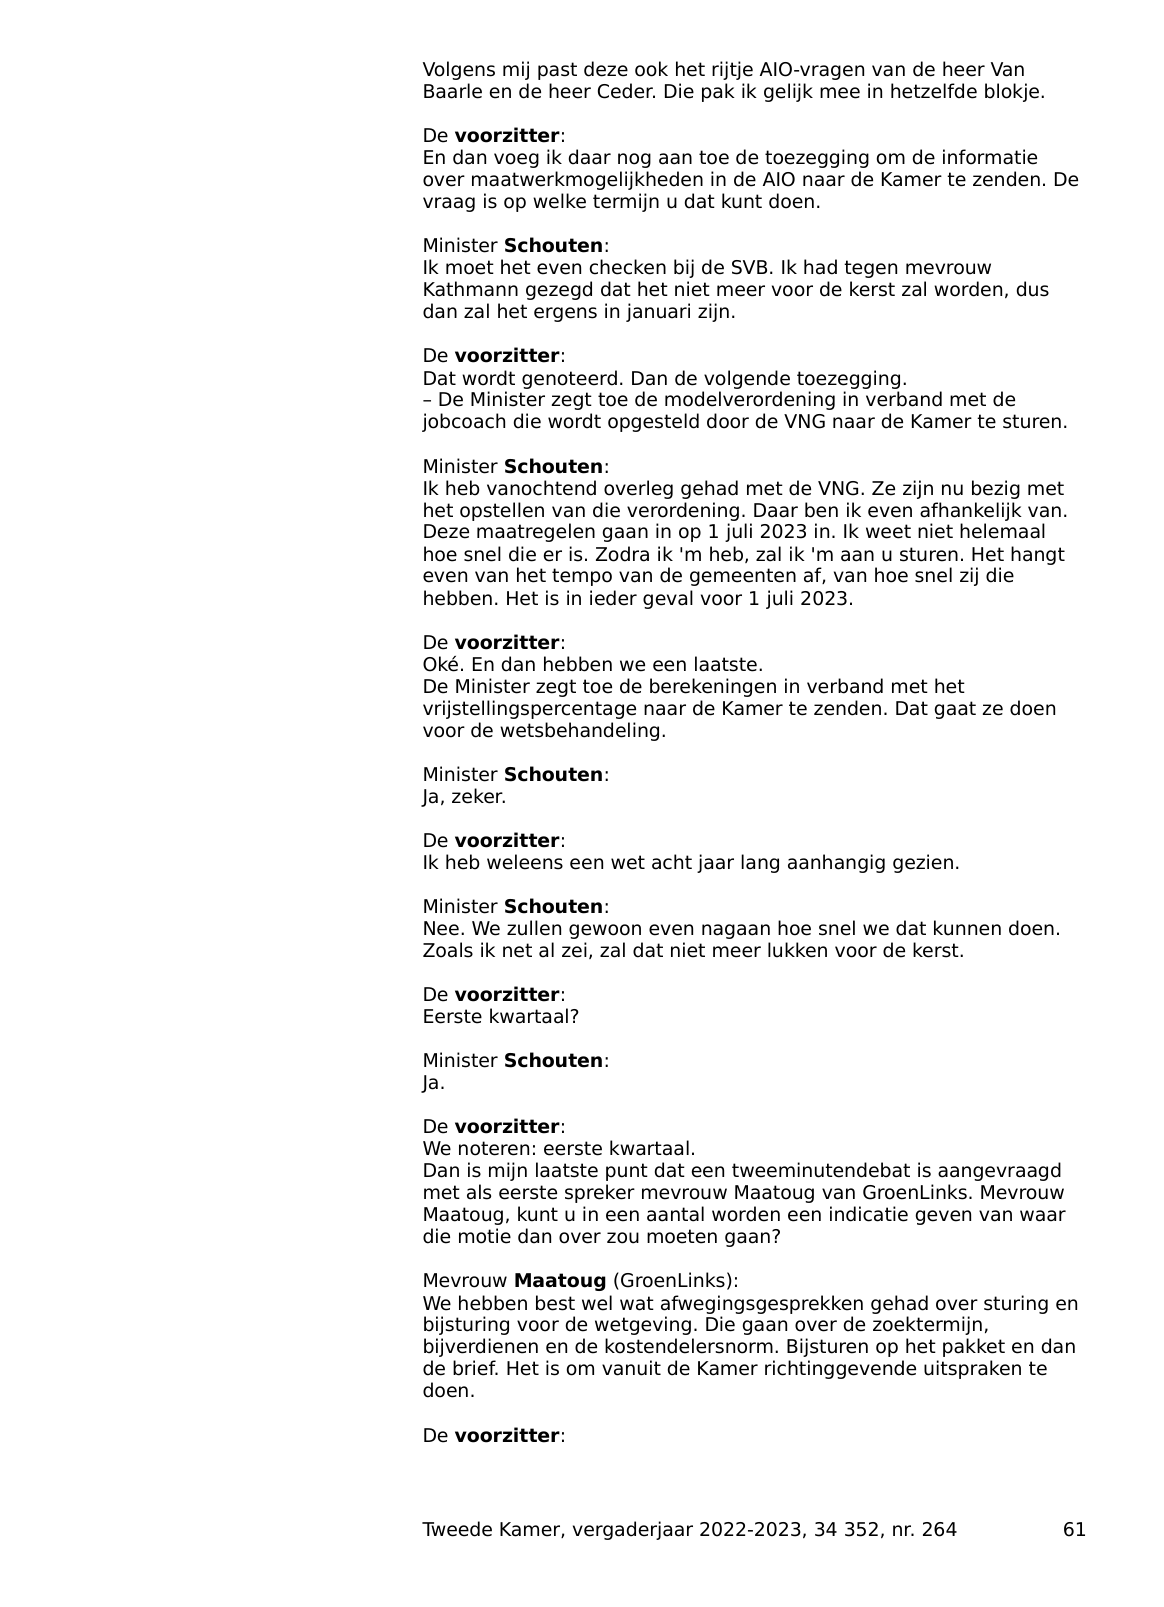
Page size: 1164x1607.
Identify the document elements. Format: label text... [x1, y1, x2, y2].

text – De Minister zegt toe de modelverordening in verband met de jobcoach die wordt opgesteld door de VNG naar de Kamer te sturen. [422, 389, 1087, 433]
text We hebben best wel wat afwegingsgesprekken gehad over sturing en bijsturing voor de wetgeving. Die gaan over de zoektermijn, bijverdienen en de kostendelersnorm. Bijsturen op het pakket en dan de brief. Het is om vanuit de Kamer richtinggevende uitspraken te doen. [422, 1292, 1087, 1402]
text De voorzitter: [422, 125, 1087, 147]
text Minister Schouten: [422, 896, 1087, 918]
text Ja. [422, 1072, 1087, 1094]
text Minister Schouten: [422, 456, 1087, 477]
text De voorzitter: [422, 830, 1087, 852]
text Volgens mij past deze ook het rijtje AIO-vragen van de heer Van Baarle en de heer Ceder. Die pak ik gelijk mee in hetzelfde blokje. [422, 59, 1087, 103]
text Ja, zeker. [422, 786, 1087, 808]
text Mevrouw Maatoug (GroenLinks): [422, 1270, 1087, 1292]
text Eerste kwartaal? [422, 1006, 1087, 1028]
text Ik heb weleens een wet acht jaar lang aanhangig gezien. [422, 852, 1087, 874]
text De voorzitter: [422, 345, 1087, 367]
text Dan is mijn laatste punt dat een tweeminutendebat is aangevraagd met als eerste spreker mevrouw Maatoug van GroenLinks. Mevrouw Maatoug, kunt u in een aantal worden een indicatie geven van waar die motie dan over zou moeten gaan? [422, 1160, 1087, 1248]
text Minister Schouten: [422, 235, 1087, 257]
text De Minister zegt toe de berekeningen in verband met het vrijstellingspercentage naar de Kamer te zenden. Dat gaat ze doen voor de wetsbehandeling. [422, 676, 1087, 741]
text De voorzitter: [422, 1424, 1087, 1446]
text Ik moet het even checken bij de SVB. Ik had tegen mevrouw Kathmann gezegd dat het niet meer voor de kerst zal worden, dus dan zal het ergens in januari zijn. [422, 257, 1087, 323]
text De voorzitter: [422, 1116, 1087, 1138]
text De voorzitter: [422, 632, 1087, 653]
text De voorzitter: [422, 984, 1087, 1006]
text En dan voeg ik daar nog aan toe de toezegging om de informatie over maatwerkmogelijkheden in de AIO naar de Kamer te zenden. De vraag is op welke termijn u dat kunt doen. [422, 147, 1087, 213]
text Oké. En dan hebben we een laatste. [422, 653, 1087, 676]
text Dat wordt genoteerd. Dan de volgende toezegging. [422, 367, 1087, 389]
text We noteren: eerste kwartaal. [422, 1138, 1087, 1160]
text Minister Schouten: [422, 1050, 1087, 1072]
text Ik heb vanochtend overleg gehad met de VNG. Ze zijn nu bezig met het opstellen van die verordening. Daar ben ik even afhankelijk van. Deze maatregelen gaan in op 1 juli 2023 in. Ik weet niet helemaal hoe snel die er is. Zodra ik 'm heb, zal ik 'm aan u sturen. Het hangt even van het tempo van de gemeenten af, van hoe snel zij die hebben. Het is in ieder geval voor 1 juli 2023. [422, 477, 1087, 609]
text Minister Schouten: [422, 764, 1087, 786]
text Nee. We zullen gewoon even nagaan hoe snel we dat kunnen doen. Zoals ik net al zei, zal dat niet meer lukken voor de kerst. [422, 918, 1087, 962]
